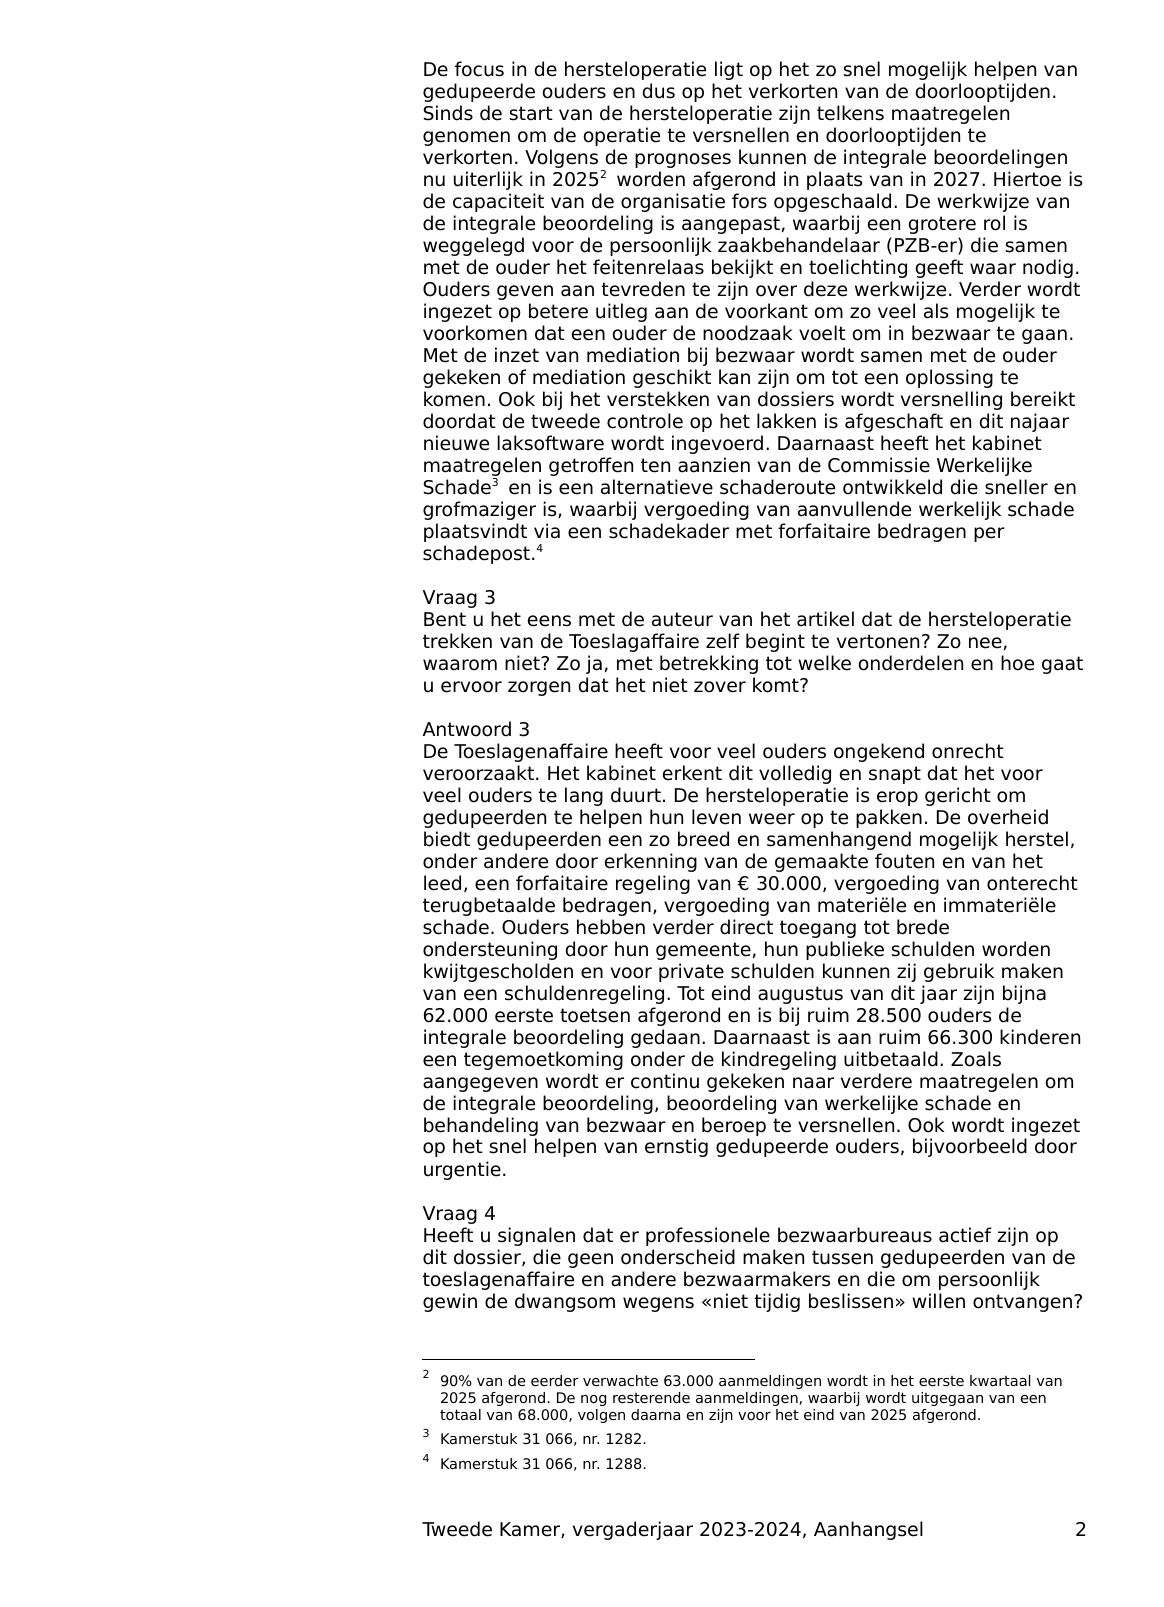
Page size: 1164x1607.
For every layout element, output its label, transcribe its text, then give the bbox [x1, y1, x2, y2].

text 90% van de eerder verwachte 63.000 aanmeldingen wordt in het eerste kwartaal van 2025 afgerond. De nog resterende aanmeldingen, waarbij wordt uitgegaan van een totaal van 68.000, volgen daarna en zijn voor het eind van 2025 afgerond. [422, 1368, 1087, 1424]
text De Toeslagenaffaire heeft voor veel ouders ongekend onrecht veroorzaakt. Het kabinet erkent dit volledig en snapt dat het voor veel ouders te lang duurt. De hersteloperatie is erop gericht om gedupeerden te helpen hun leven weer op te pakken. De overheid biedt gedupeerden een zo breed en samenhangend mogelijk herstel, onder andere door erkenning van de gemaakte fouten en van het leed, een forfaitaire regeling van € 30.000, vergoeding van onterecht terugbetaalde bedragen, vergoeding van materiële en immateriële schade. Ouders hebben verder direct toegang tot brede ondersteuning door hun gemeente, hun publieke schulden worden kwijtgescholden en voor private schulden kunnen zij gebruik maken van een schuldenregeling. Tot eind augustus van dit jaar zijn bijna 62.000 eerste toetsen afgerond en is bij ruim 28.500 ouders de integrale beoordeling gedaan. Daarnaast is aan ruim 66.300 kinderen een tegemoetkoming onder de kindregeling uitbetaald. Zoals aangegeven wordt er continu gekeken naar verdere maatregelen om de integrale beoordeling, beoordeling van werkelijke schade en behandeling van bezwaar en beroep te versnellen. Ook wordt ingezet op het snel helpen van ernstig gedupeerde ouders, bijvoorbeeld door urgentie. [422, 741, 1087, 1180]
text Vraag 4 [422, 1203, 1087, 1224]
text Kamerstuk 31 066, nr. 1288. [422, 1452, 1087, 1474]
text De focus in de hersteloperatie ligt op het zo snel mogelijk helpen van gedupeerde ouders en dus op het verkorten van de doorlooptijden. Sinds de start van de hersteloperatie zijn telkens maatregelen genomen om de operatie te versnellen en doorlooptijden te verkorten. Volgens de prognoses kunnen de integrale beoordelingen nu uiterlijk in 2025 worden afgerond in plaats van in 2027. Hiertoe is de capaciteit van de organisatie fors opgeschaald. De werkwijze van de integrale beoordeling is aangepast, waarbij een grotere rol is weggelegd voor de persoonlijk zaakbehandelaar (PZB-er) die samen met de ouder het feitenrelaas bekijkt en toelichting geeft waar nodig. Ouders geven aan tevreden te zijn over deze werkwijze. Verder wordt ingezet op betere uitleg aan de voorkant om zo veel als mogelijk te voorkomen dat een ouder de noodzaak voelt om in bezwaar te gaan. Met de inzet van mediation bij bezwaar wordt samen met de ouder gekeken of mediation geschikt kan zijn om tot een oplossing te komen. Ook bij het verstekken van dossiers wordt versnelling bereikt doordat de tweede controle op het lakken is afgeschaft en dit najaar nieuwe laksoftware wordt ingevoerd. Daarnaast heeft het kabinet maatregelen getroffen ten aanzien van de Commissie Werkelijke Schade en is een alternatieve schaderoute ontwikkeld die sneller en grofmaziger is, waarbij vergoeding van aanvullende werkelijk schade plaatsvindt via een schadekader met forfaitaire bedragen per schadepost. [422, 59, 1087, 564]
text Bent u het eens met de auteur van het artikel dat de hersteloperatie trekken van de Toeslagaffaire zelf begint te vertonen? Zo nee, waarom niet? Zo ja, met betrekking tot welke onderdelen en hoe gaat u ervoor zorgen dat het niet zover komt? [422, 609, 1087, 697]
text Heeft u signalen dat er professionele bezwaarbureaus actief zijn op dit dossier, die geen onderscheid maken tussen gedupeerden van de toeslagenaffaire en andere bezwaarmakers en die om persoonlijk gewin de dwangsom wegens «niet tijdig beslissen» willen ontvangen? [422, 1224, 1087, 1312]
text Vraag 3 [422, 587, 1087, 609]
text Antwoord 3 [422, 719, 1087, 741]
text Kamerstuk 31 066, nr. 1282. [422, 1427, 1087, 1449]
